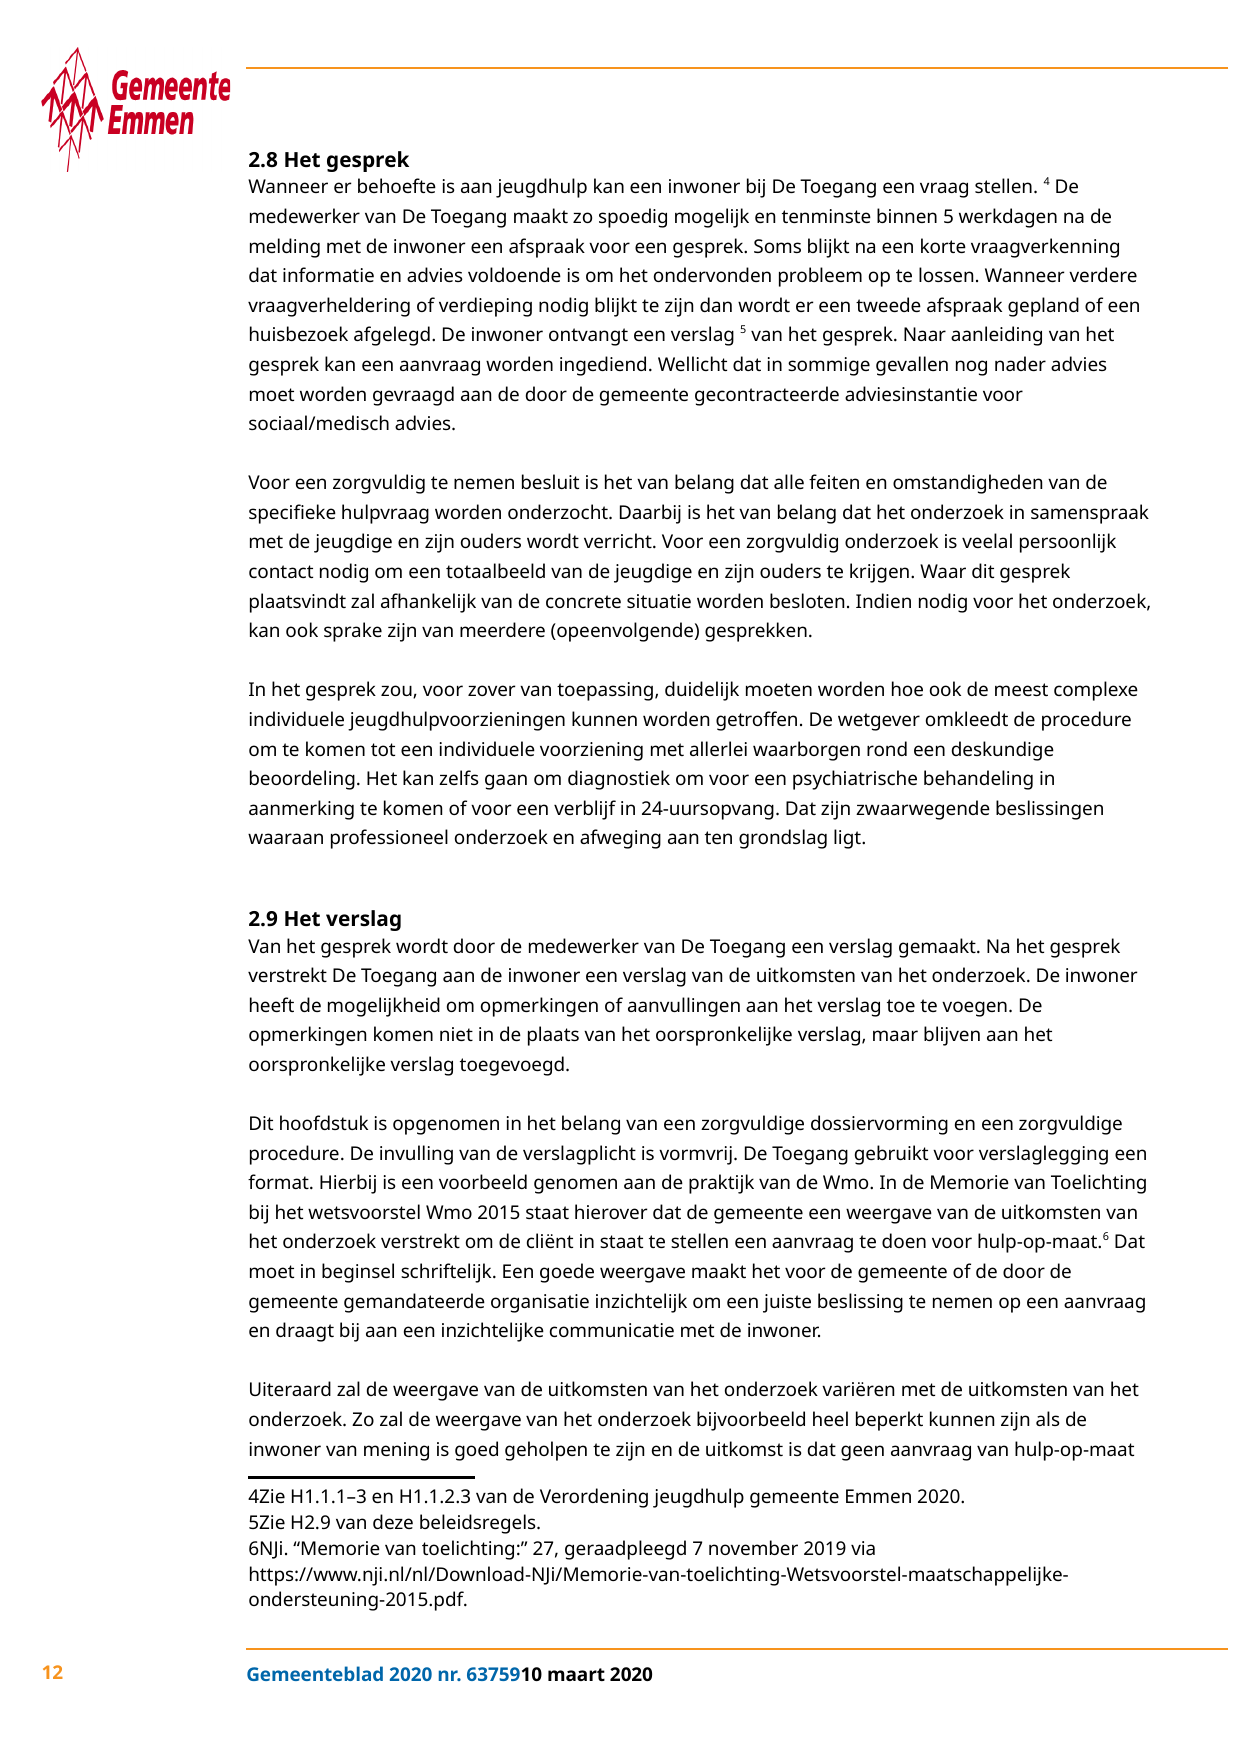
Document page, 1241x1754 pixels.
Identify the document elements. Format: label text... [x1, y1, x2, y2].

text In het gesprek zou, voor zover van toepassing, duidelijk moeten worden hoe ook de meest complexe individuele jeugdhulpvoorzieningen kunnen worden getroffen. De wetgever omkleedt de procedure om te komen tot een individuele voorziening met allerlei waarborgen rond een deskundige beoordeling. Het kan zelfs gaan om diagnostiek om voor een psychiatrische behandeling in aanmerking te komen of voor een verblijf in 24-uursopvang. Dat zijn zwaarwegende beslissingen waaraan professioneel onderzoek en afweging aan ten grondslag ligt. [248, 677, 1152, 850]
picture [41, 47, 231, 172]
text Zie H1.1.1–3 en H1.1.2.3 van de Verordening jeugdhulp gemeente Emmen 2020. [248, 1483, 1152, 1509]
text Dit hoofdstuk is opgenomen in het belang van een zorgvuldige dossiervorming en een zorgvuldige procedure. De invulling van de verslagplicht is vormvrij. De Toegang gebruikt voor verslaglegging een format. Hierbij is een voorbeeld genomen aan de praktijk van de Wmo. In de Memorie van Toelichting bij het wetsvoorstel Wmo 2015 staat hierover dat de gemeente een weergave van de uitkomsten van het onderzoek verstrekt om de cliënt in staat te stellen een aanvraag te doen voor hulp-op-maat. Dat moet in beginsel schriftelijk. Een goede weergave maakt het voor de gemeente of de door de gemeente gemandateerde organisatie inzichtelijk om een juiste beslissing te nemen op een aanvraag en draagt bij aan een inzichtelijke communicatie met de inwoner. [248, 1110, 1152, 1343]
text Voor een zorgvuldig te nemen besluit is het van belang dat alle feiten en omstandigheden van de specifieke hulpvraag worden onderzocht. Daarbij is het van belang dat het onderzoek in samenspraak met de jeugdige en zijn ouders wordt verricht. Voor een zorgvuldig onderzoek is veelal persoonlijk contact nodig om een totaalbeeld van de jeugdige en zijn ouders te krijgen. Waar dit gesprek plaatsvindt zal afhankelijk van de concrete situatie worden besloten. Indien nodig voor het onderzoek, kan ook sprake zijn van meerdere (opeenvolgende) gesprekken. [248, 469, 1152, 643]
text Wanneer er behoefte is aan jeugdhulp kan een inwoner bij De Toegang een vraag stellen. De medewerker van De Toegang maakt zo spoedig mogelijk en tenminste binnen 5 werkdagen na de melding met de inwoner een afspraak voor een gesprek. Soms blijkt na een korte vraagverkenning dat informatie en advies voldoende is om het ondervonden probleem op te lossen. Wanneer verdere vraagverheldering of verdieping nodig blijkt te zijn dan wordt er een tweede afspraak gepland of een huisbezoek afgelegd. De inwoner ontvangt een verslag van het gesprek. Naar aanleiding van het gesprek kan een aanvraag worden ingediend. Wellicht dat in sommige gevallen nog nader advies moet worden gevraagd aan de door de gemeente gecontracteerde adviesinstantie voor sociaal/medisch advies. [248, 174, 1152, 436]
text NJi. “Memorie van toelichting:” 27, geraadpleegd 7 november 2019 via https://www.nji.nl/nl/Download-NJi/Memorie-van-toelichting-Wetsvoorstel-maatschappelijke-ondersteuning-2015.pdf. [248, 1535, 1152, 1612]
text Uiteraard zal de weergave van de uitkomsten van het onderzoek variëren met de uitkomsten van het onderzoek. Zo zal de weergave van het onderzoek bijvoorbeeld heel beperkt kunnen zijn als de inwoner van mening is goed geholpen te zijn en de uitkomst is dat geen aanvraag van hulp-op-maat [248, 1377, 1152, 1462]
text 2.9 Het verslag [248, 904, 1152, 933]
text Van het gesprek wordt door de medewerker van De Toegang een verslag gemaakt. Na het gesprek verstrekt De Toegang aan de inwoner een verslag van de uitkomsten van het onderzoek. De inwoner heeft de mogelijkheid om opmerkingen of aanvullingen aan het verslag toe te voegen. De opmerkingen komen niet in de plaats van het oorspronkelijke verslag, maar blijven aan het oorspronkelijke verslag toegevoegd. [248, 933, 1152, 1077]
text 2.8 Het gesprek [248, 145, 1152, 174]
text Zie H2.9 van deze beleidsregels. [248, 1509, 1152, 1535]
